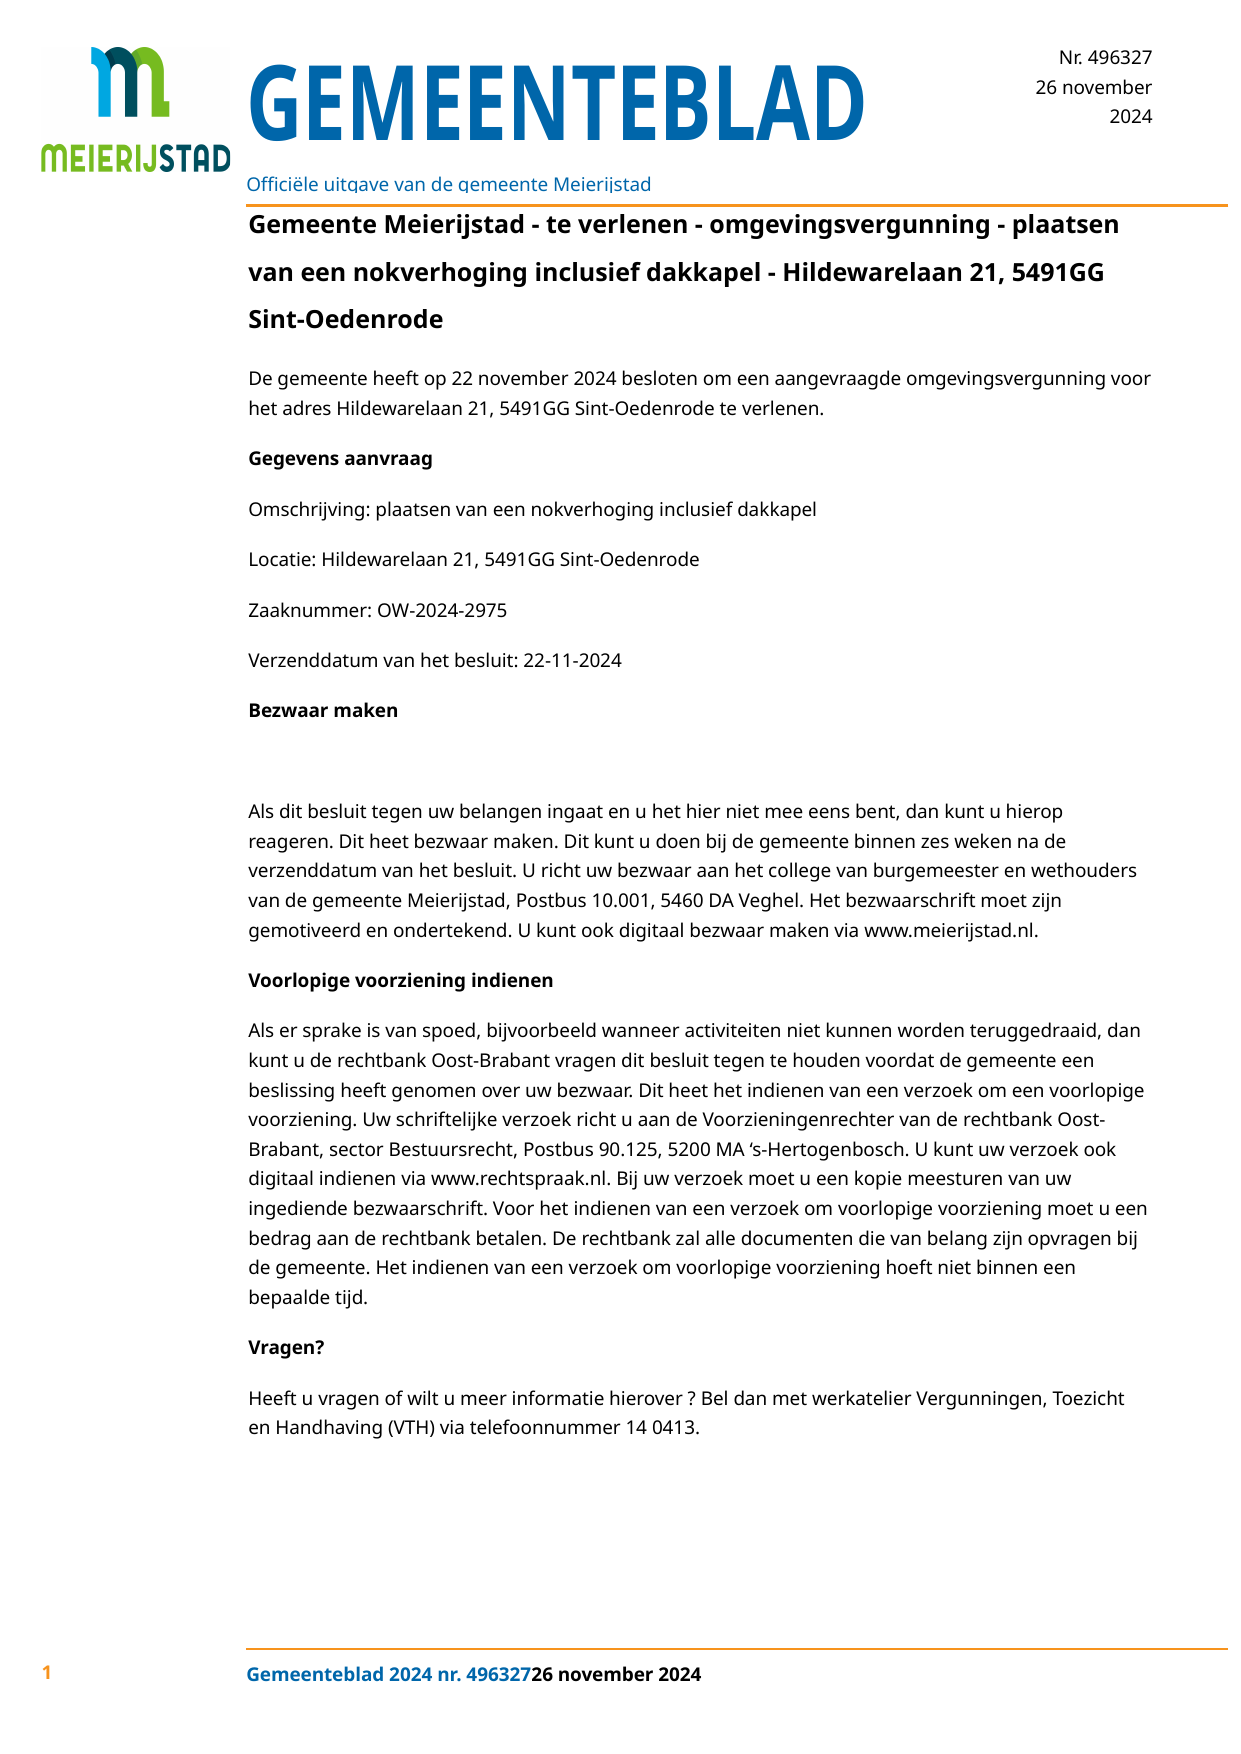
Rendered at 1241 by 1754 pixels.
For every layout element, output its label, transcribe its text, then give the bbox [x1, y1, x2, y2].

text Bezwaar maken [248, 698, 1152, 723]
text Omschrijving: plaatsen van een nokverhoging inclusief dakkapel [248, 496, 1152, 522]
text Als dit besluit tegen uw belangen ingaat en u het hier niet mee eens bent, dan kunt u hierop reageren. Dit heet bezwaar maken. Dit kunt u doen bij de gemeente binnen zes weken na de verzenddatum van het besluit. U richt uw bezwaar aan het college van burgemeester en wethouders van de gemeente Meierijstad, Postbus 10.001, 5460 DA Veghel. Het bezwaarschrift moet zijn gemotiveerd en ondertekend. U kunt ook digitaal bezwaar maken via www.meierijstad.nl. [248, 798, 1152, 942]
text Heeft u vragen of wilt u meer informatie hierover ? Bel dan met werkatelier Vergunningen, Toezicht en Handhaving (VTH) via telefoonnummer 14 0413. [248, 1385, 1152, 1440]
text Voorlopige voorziening indienen [248, 967, 1152, 993]
text Als er sprake is van spoed, bijvoorbeeld wanneer activiteiten niet kunnen worden teruggedraaid, dan kunt u de rechtbank Oost-Brabant vragen dit besluit tegen te houden voordat de gemeente een beslissing heeft genomen over uw bezwaar. Dit heet het indienen van een verzoek om een voorlopige voorziening. Uw schriftelijke verzoek richt u aan de Voorzieningenrechter van de rechtbank Oost-Brabant, sector Bestuursrecht, Postbus 90.125, 5200 MA ‘s-Hertogenbosch. U kunt uw verzoek ook digitaal indienen via www.rechtspraak.nl. Bij uw verzoek moet u een kopie meesturen van uw ingediende bezwaarschrift. Voor het indienen van een verzoek om voorlopige voorziening moet u een bedrag aan de rechtbank betalen. De rechtbank zal alle documenten die van belang zijn opvragen bij de gemeente. Het indienen van een verzoek om voorlopige voorziening hoeft niet binnen een bepaalde tijd. [248, 1018, 1152, 1309]
text Vragen? [248, 1334, 1152, 1360]
text Gemeente Meierijstad - te verlenen - omgevingsvergunning - plaatsen van een nokverhoging inclusief dakkapel - Hildewarelaan 21, 5491GG Sint-Oedenrode [248, 207, 1152, 336]
text Locatie: Hildewarelaan 21, 5491GG Sint-Oedenrode [248, 546, 1152, 572]
text Verzenddatum van het besluit: 22-11-2024 [248, 647, 1152, 673]
picture [41, 47, 231, 172]
text Gegevens aanvraag [248, 446, 1152, 471]
text Zaaknummer: OW-2024-2975 [248, 597, 1152, 622]
text De gemeente heeft op 22 november 2024 besloten om een aangevraagde omgevingsvergunning voor het adres Hildewarelaan 21, 5491GG Sint-Oedenrode te verlenen. [248, 366, 1152, 421]
